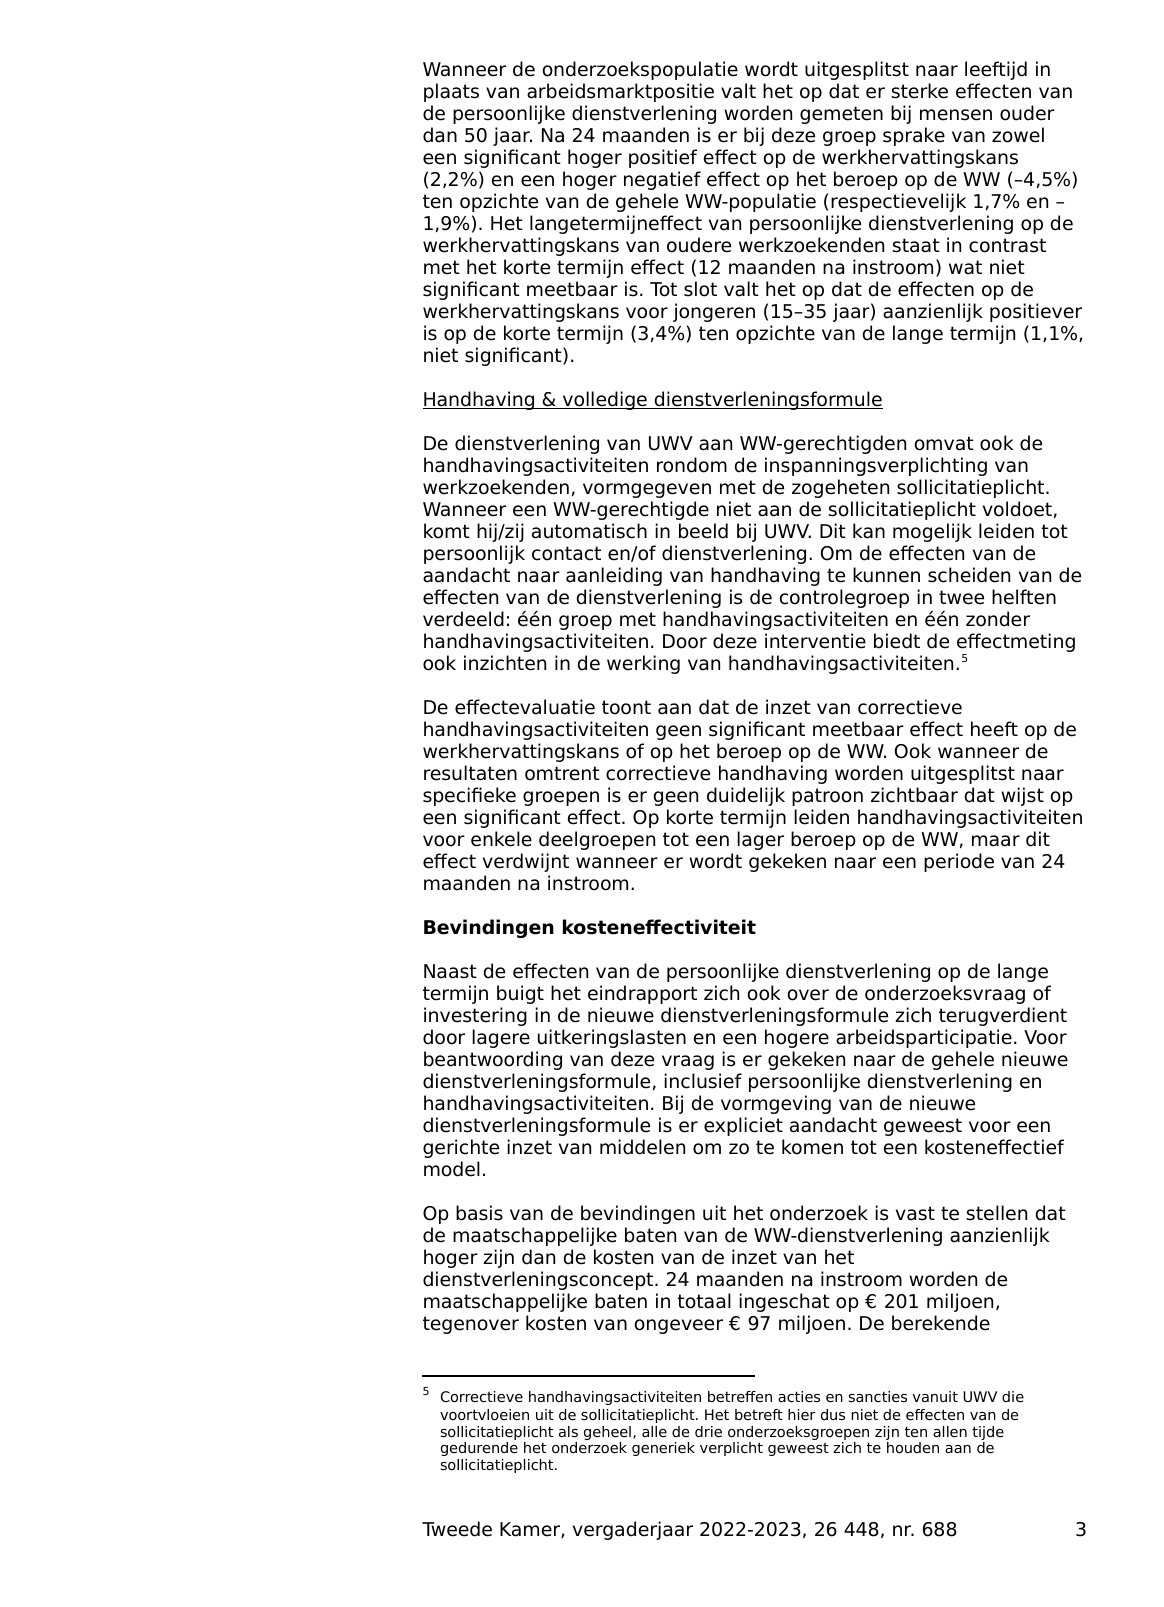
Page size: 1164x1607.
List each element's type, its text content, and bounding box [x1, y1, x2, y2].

subtitle Bevindingen kosteneffectiviteit [422, 917, 1087, 939]
text Correctieve handhavingsactiviteiten betreffen acties en sancties vanuit UWV die voortvloeien uit de sollicitatieplicht. Het betreft hier dus niet de effecten van de sollicitatieplicht als geheel, alle de drie onderzoeksgroepen zijn ten allen tijde gedurende het onderzoek generiek verplicht geweest zich te houden aan de sollicitatieplicht. [422, 1385, 1087, 1474]
text De dienstverlening van UWV aan WW-gerechtigden omvat ook de handhavingsactiviteiten rondom de inspanningsverplichting van werkzoekenden, vormgegeven met de zogeheten sollicitatieplicht. Wanneer een WW-gerechtigde niet aan de sollicitatieplicht voldoet, komt hij/zij automatisch in beeld bij UWV. Dit kan mogelijk leiden tot persoonlijk contact en/of dienstverlening. Om de effecten van de aandacht naar aanleiding van handhaving te kunnen scheiden van de effecten van de dienstverlening is de controlegroep in twee helften verdeeld: één groep met handhavingsactiviteiten en één zonder handhavingsactiviteiten. Door deze interventie biedt de effectmeting ook inzichten in de werking van handhavingsactiviteiten. [422, 433, 1087, 675]
text De effectevaluatie toont aan dat de inzet van correctieve handhavingsactiviteiten geen significant meetbaar effect heeft op de werkhervattingskans of op het beroep op de WW. Ook wanneer de resultaten omtrent correctieve handhaving worden uitgesplitst naar specifieke groepen is er geen duidelijk patroon zichtbaar dat wijst op een significant effect. Op korte termijn leiden handhavingsactiviteiten voor enkele deelgroepen tot een lager beroep op de WW, maar dit effect verdwijnt wanneer er wordt gekeken naar een periode van 24 maanden na instroom. [422, 697, 1087, 895]
subtitle Handhaving & volledige dienstverleningsformule [422, 389, 1087, 411]
text Op basis van de bevindingen uit het onderzoek is vast te stellen dat de maatschappelijke baten van de WW-dienstverlening aanzienlijk hoger zijn dan de kosten van de inzet van het dienstverleningsconcept. 24 maanden na instroom worden de maatschappelijke baten in totaal ingeschat op € 201 miljoen, tegenover kosten van ongeveer € 97 miljoen. De berekende [422, 1203, 1087, 1335]
text Naast de effecten van de persoonlijke dienstverlening op de lange termijn buigt het eindrapport zich ook over de onderzoeksvraag of investering in de nieuwe dienstverleningsformule zich terugverdient door lagere uitkeringslasten en een hogere arbeidsparticipatie. Voor beantwoording van deze vraag is er gekeken naar de gehele nieuwe dienstverleningsformule, inclusief persoonlijke dienstverlening en handhavingsactiviteiten. Bij de vormgeving van de nieuwe dienstverleningsformule is er expliciet aandacht geweest voor een gerichte inzet van middelen om zo te komen tot een kosteneffectief model. [422, 961, 1087, 1181]
text Wanneer de onderzoekspopulatie wordt uitgesplitst naar leeftijd in plaats van arbeidsmarktpositie valt het op dat er sterke effecten van de persoonlijke dienstverlening worden gemeten bij mensen ouder dan 50 jaar. Na 24 maanden is er bij deze groep sprake van zowel een significant hoger positief effect op de werkhervattingskans (2,2%) en een hoger negatief effect op het beroep op de WW (–4,5%) ten opzichte van de gehele WW-populatie (respectievelijk 1,7% en –1,9%). Het langetermijneffect van persoonlijke dienstverlening op de werkhervattingskans van oudere werkzoekenden staat in contrast met het korte termijn effect (12 maanden na instroom) wat niet significant meetbaar is. Tot slot valt het op dat de effecten op de werkhervattingskans voor jongeren (15–35 jaar) aanzienlijk positiever is op de korte termijn (3,4%) ten opzichte van de lange termijn (1,1%, niet significant). [422, 59, 1087, 367]
